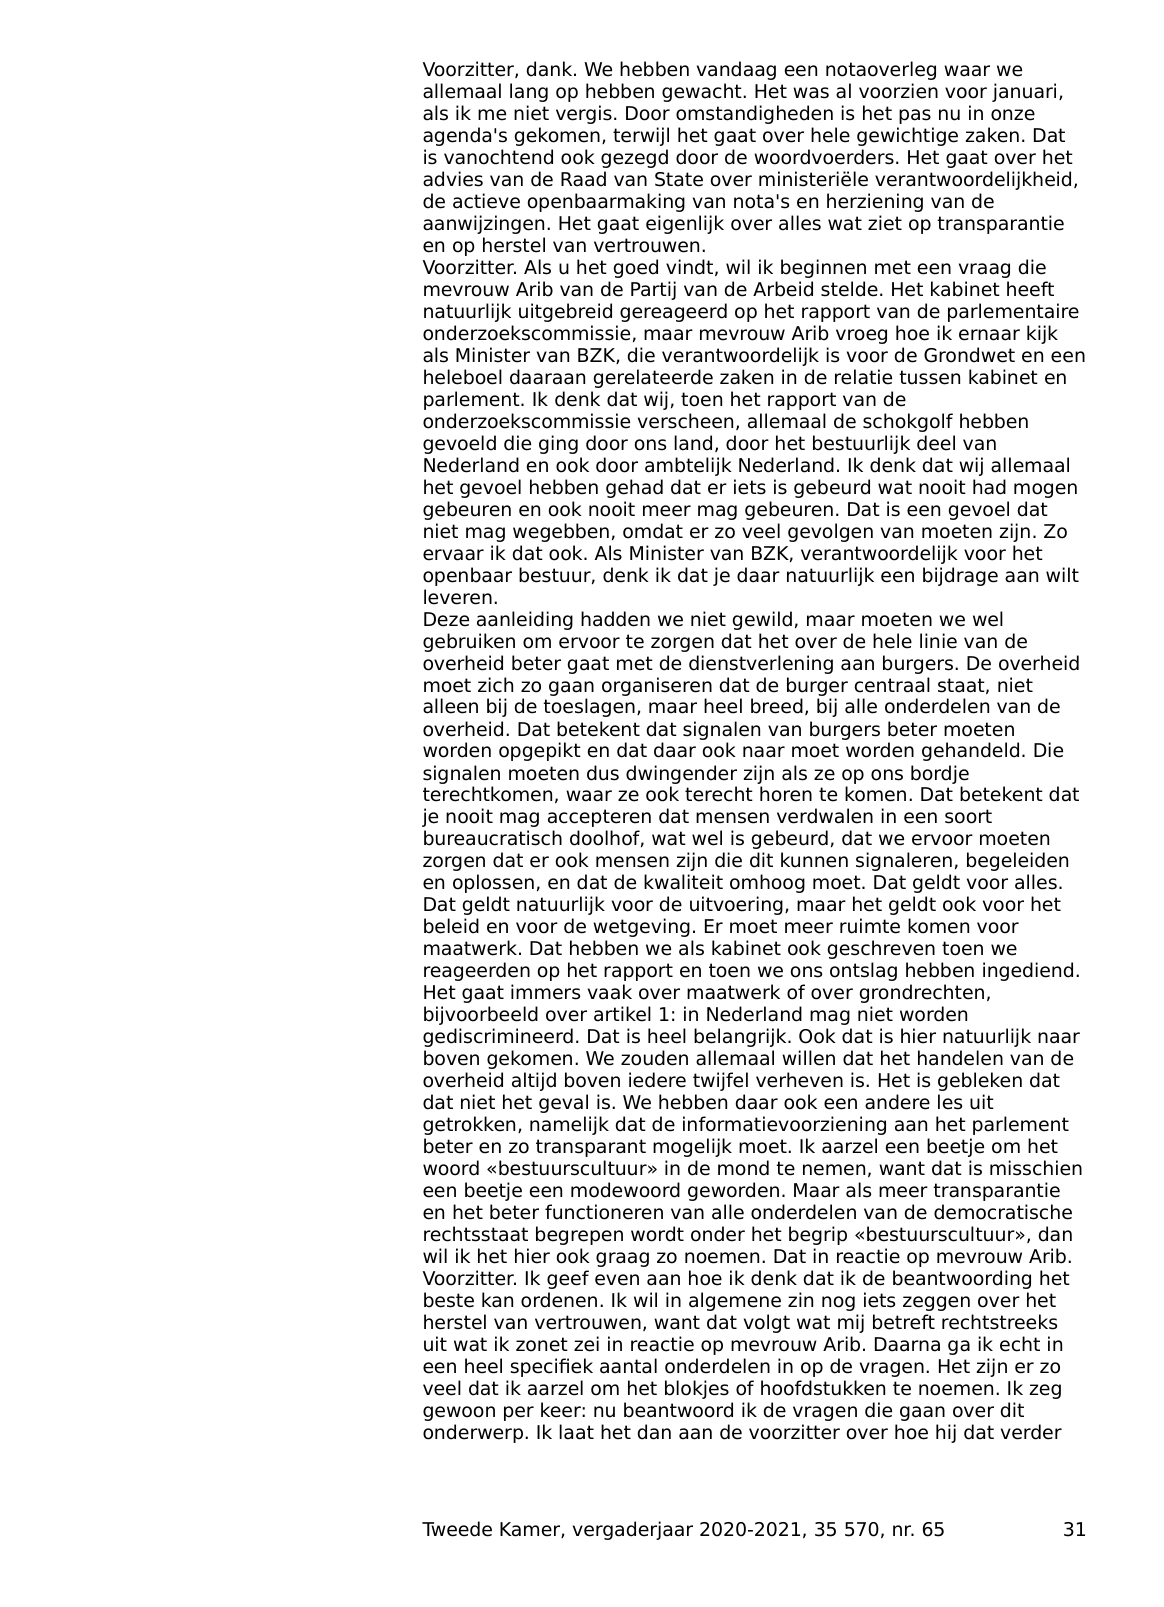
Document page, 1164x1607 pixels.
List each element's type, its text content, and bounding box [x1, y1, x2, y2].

text Voorzitter, dank. We hebben vandaag een notaoverleg waar we allemaal lang op hebben gewacht. Het was al voorzien voor januari, als ik me niet vergis. Door omstandigheden is het pas nu in onze agenda's gekomen, terwijl het gaat over hele gewichtige zaken. Dat is vanochtend ook gezegd door de woordvoerders. Het gaat over het advies van de Raad van State over ministeriële verantwoordelijkheid, de actieve openbaarmaking van nota's en herziening van de aanwijzingen. Het gaat eigenlijk over alles wat ziet op transparantie en op herstel van vertrouwen. [422, 59, 1087, 257]
text Voorzitter. Als u het goed vindt, wil ik beginnen met een vraag die mevrouw Arib van de Partij van de Arbeid stelde. Het kabinet heeft natuurlijk uitgebreid gereageerd op het rapport van de parlementaire onderzoekscommissie, maar mevrouw Arib vroeg hoe ik ernaar kijk als Minister van BZK, die verantwoordelijk is voor de Grondwet en een heleboel daaraan gerelateerde zaken in de relatie tussen kabinet en parlement. Ik denk dat wij, toen het rapport van de onderzoekscommissie verscheen, allemaal de schokgolf hebben gevoeld die ging door ons land, door het bestuurlijk deel van Nederland en ook door ambtelijk Nederland. Ik denk dat wij allemaal het gevoel hebben gehad dat er iets is gebeurd wat nooit had mogen gebeuren en ook nooit meer mag gebeuren. Dat is een gevoel dat niet mag wegebben, omdat er zo veel gevolgen van moeten zijn. Zo ervaar ik dat ook. Als Minister van BZK, verantwoordelijk voor het openbaar bestuur, denk ik dat je daar natuurlijk een bijdrage aan wilt leveren. [422, 257, 1087, 608]
text Deze aanleiding hadden we niet gewild, maar moeten we wel gebruiken om ervoor te zorgen dat het over de hele linie van de overheid beter gaat met de dienstverlening aan burgers. De overheid moet zich zo gaan organiseren dat de burger centraal staat, niet alleen bij de toeslagen, maar heel breed, bij alle onderdelen van de overheid. Dat betekent dat signalen van burgers beter moeten worden opgepikt en dat daar ook naar moet worden gehandeld. Die signalen moeten dus dwingender zijn als ze op ons bordje terechtkomen, waar ze ook terecht horen te komen. Dat betekent dat je nooit mag accepteren dat mensen verdwalen in een soort bureaucratisch doolhof, wat wel is gebeurd, dat we ervoor moeten zorgen dat er ook mensen zijn die dit kunnen signaleren, begeleiden en oplossen, en dat de kwaliteit omhoog moet. Dat geldt voor alles. Dat geldt natuurlijk voor de uitvoering, maar het geldt ook voor het beleid en voor de wetgeving. Er moet meer ruimte komen voor maatwerk. Dat hebben we als kabinet ook geschreven toen we reageerden op het rapport en toen we ons ontslag hebben ingediend. Het gaat immers vaak over maatwerk of over grondrechten, bijvoorbeeld over artikel 1: in Nederland mag niet worden gediscrimineerd. Dat is heel belangrijk. Ook dat is hier natuurlijk naar boven gekomen. We zouden allemaal willen dat het handelen van de overheid altijd boven iedere twijfel verheven is. Het is gebleken dat dat niet het geval is. We hebben daar ook een andere les uit getrokken, namelijk dat de informatievoorziening aan het parlement beter en zo transparant mogelijk moet. Ik aarzel een beetje om het woord «bestuurscultuur» in de mond te nemen, want dat is misschien een beetje een modewoord geworden. Maar als meer transparantie en het beter functioneren van alle onderdelen van de democratische rechtsstaat begrepen wordt onder het begrip «bestuurscultuur», dan wil ik het hier ook graag zo noemen. Dat in reactie op mevrouw Arib. [422, 608, 1087, 1268]
text Voorzitter. Ik geef even aan hoe ik denk dat ik de beantwoording het beste kan ordenen. Ik wil in algemene zin nog iets zeggen over het herstel van vertrouwen, want dat volgt wat mij betreft rechtstreeks uit wat ik zonet zei in reactie op mevrouw Arib. Daarna ga ik echt in een heel specifiek aantal onderdelen in op de vragen. Het zijn er zo veel dat ik aarzel om het blokjes of hoofdstukken te noemen. Ik zeg gewoon per keer: nu beantwoord ik de vragen die gaan over dit onderwerp. Ik laat het dan aan de voorzitter over hoe hij dat verder [422, 1268, 1087, 1444]
